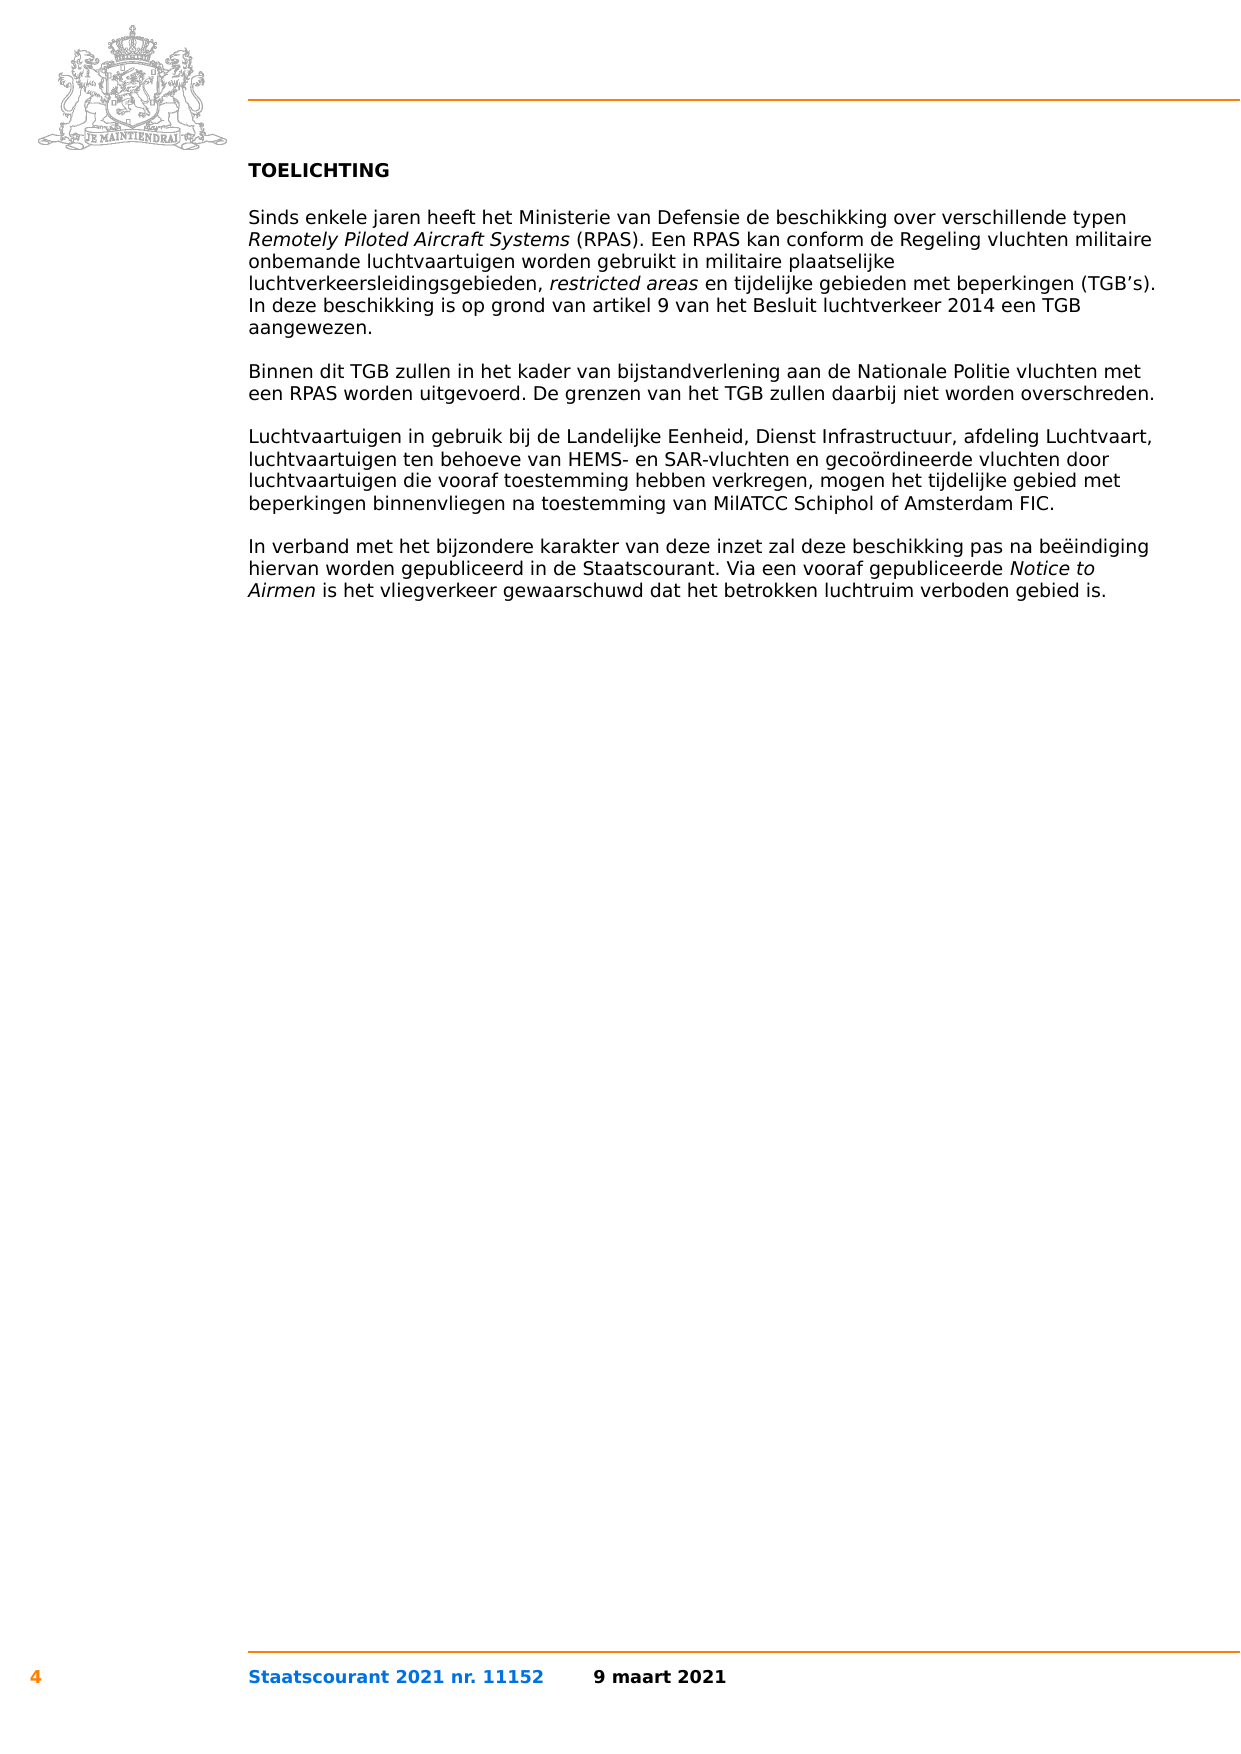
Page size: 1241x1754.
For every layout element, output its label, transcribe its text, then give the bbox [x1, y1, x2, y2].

picture [38, 25, 227, 150]
subtitle TOELICHTING [248, 160, 1163, 182]
text Sinds enkele jaren heeft het Ministerie van Defensie de beschikking over verschillende typen Remotely Piloted Aircraft Systems (RPAS). Een RPAS kan conform de Regeling vluchten militaire onbemande luchtvaartuigen worden gebruikt in militaire plaatselijke luchtverkeersleidingsgebieden, restricted areas en tijdelijke gebieden met beperkingen (TGB’s). In deze beschikking is op grond van artikel 9 van het Besluit luchtverkeer 2014 een TGB aangewezen. [248, 207, 1163, 339]
text In verband met het bijzondere karakter van deze inzet zal deze beschikking pas na beëindiging hiervan worden gepubliceerd in de Staatscourant. Via een vooraf gepubliceerde Notice to Airmen is het vliegverkeer gewaarschuwd dat het betrokken luchtruim verboden gebied is. [248, 536, 1163, 602]
text Luchtvaartuigen in gebruik bij de Landelijke Eenheid, Dienst Infrastructuur, afdeling Luchtvaart, luchtvaartuigen ten behoeve van HEMS- en SAR-vluchten en gecoördineerde vluchten door luchtvaartuigen die vooraf toestemming hebben verkregen, mogen het tijdelijke gebied met beperkingen binnenvliegen na toestemming van MilATCC Schiphol of Amsterdam FIC. [248, 426, 1163, 514]
text Binnen dit TGB zullen in het kader van bijstandverlening aan de Nationale Politie vluchten met een RPAS worden uitgevoerd. De grenzen van het TGB zullen daarbij niet worden overschreden. [248, 361, 1163, 404]
